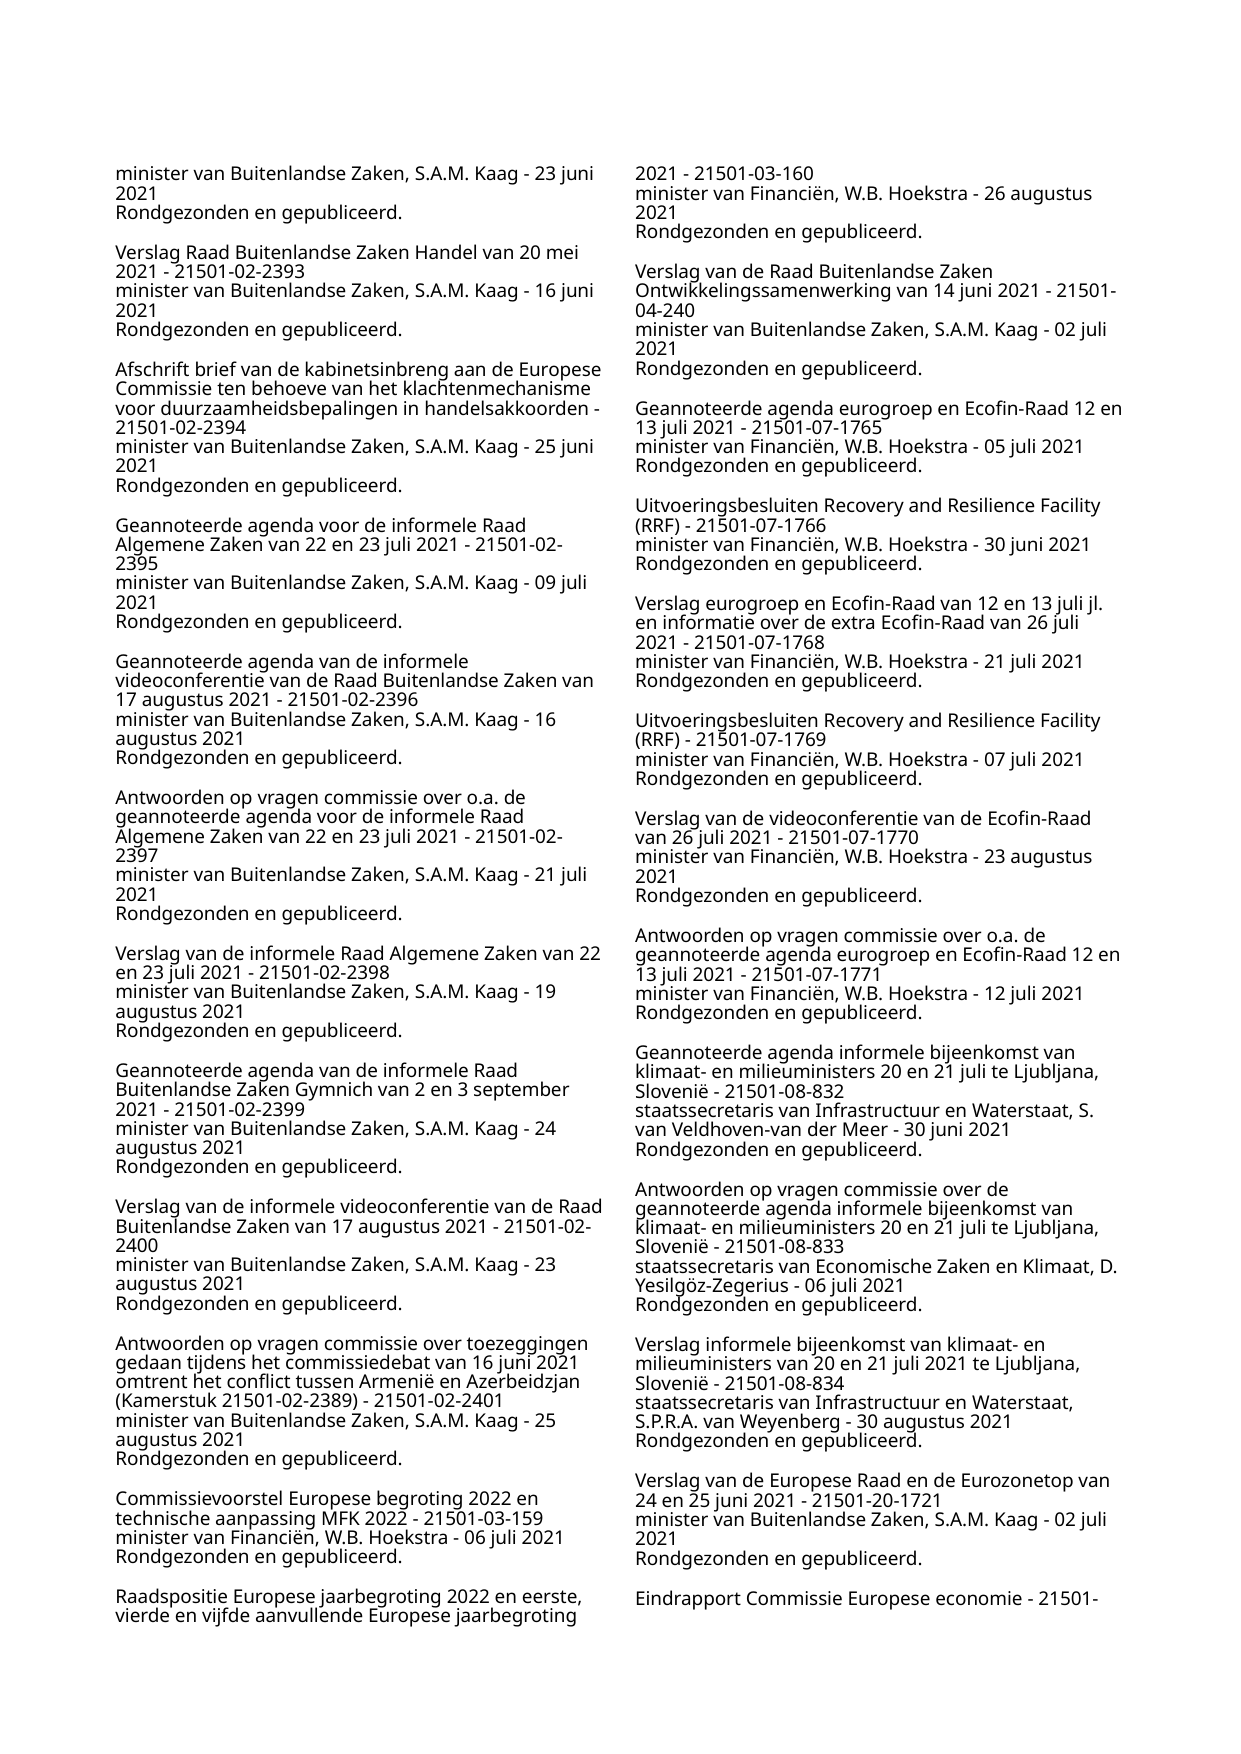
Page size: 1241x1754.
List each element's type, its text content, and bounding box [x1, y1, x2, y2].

text Raadspositie Europese jaarbegroting 2022 en eerste, vierde en vijfde aanvullende Europese jaarbegroting [115, 1588, 605, 1627]
text Rondgezonden en gepubliceerd. [115, 204, 605, 223]
text minister van Financiën, W.B. Hoekstra - 30 juni 2021 [635, 536, 1125, 555]
text minister van Financiën, W.B. Hoekstra - 21 juli 2021 [635, 653, 1125, 672]
text minister van Buitenlandse Zaken, S.A.M. Kaag - 21 juli 2021 [115, 866, 605, 905]
text Rondgezonden en gepubliceerd. [115, 905, 605, 924]
text minister van Buitenlandse Zaken, S.A.M. Kaag - 09 juli 2021 [115, 574, 605, 613]
text Rondgezonden en gepubliceerd. [635, 1296, 1125, 1315]
text Uitvoeringsbesluiten Recovery and Resilience Facility (RRF) - 21501-07-1769 [635, 712, 1125, 751]
text Rondgezonden en gepubliceerd. [115, 1158, 605, 1178]
text Uitvoeringsbesluiten Recovery and Resilience Facility (RRF) - 21501-07-1766 [635, 497, 1125, 536]
text Geannoteerde agenda informele bijeenkomst van klimaat- en milieuministers 20 en 21 juli te Ljubljana, Slovenië - 21501-08-832 [635, 1044, 1125, 1102]
text Eindrapport Commissie Europese economie - 21501- [635, 1589, 1125, 1609]
text Verslag van de informele videoconferentie van de Raad Buitenlandse Zaken van 17 augustus 2021 - 21501-02-2400 [115, 1198, 605, 1256]
text Rondgezonden en gepubliceerd. [635, 887, 1125, 906]
text Geannoteerde agenda eurogroep en Ecofin-Raad 12 en 13 juli 2021 - 21501-07-1765 [635, 399, 1125, 438]
text minister van Buitenlandse Zaken, S.A.M. Kaag - 02 juli 2021 [635, 1511, 1125, 1549]
text Commissievoorstel Europese begroting 2022 en technische aanpassing MFK 2022 - 21501-03-159 [115, 1490, 605, 1529]
text minister van Buitenlandse Zaken, S.A.M. Kaag - 16 augustus 2021 [115, 711, 605, 749]
text minister van Buitenlandse Zaken, S.A.M. Kaag - 23 augustus 2021 [115, 1256, 605, 1295]
text minister van Financiën, W.B. Hoekstra - 23 augustus 2021 [635, 848, 1125, 887]
text Rondgezonden en gepubliceerd. [635, 1432, 1125, 1452]
text Verslag informele bijeenkomst van klimaat- en milieuministers van 20 en 21 juli 2021 te Ljubljana, Slovenië - 21501-08-834 [635, 1336, 1125, 1394]
text Rondgezonden en gepubliceerd. [635, 223, 1125, 242]
text Rondgezonden en gepubliceerd. [115, 749, 605, 768]
text Verslag eurogroep en Ecofin-Raad van 12 en 13 juli jl. en informatie over de extra Ecofin-Raad van 26 juli 2021 - 21501-07-1768 [635, 595, 1125, 653]
text Afschrift brief van de kabinetsinbreng aan de Europese Commissie ten behoeve van het klachtenmechanisme voor duurzaamheidsbepalingen in handelsakkoorden - 21501-02-2394 [115, 361, 605, 438]
text staatssecretaris van Economische Zaken en Klimaat, D. Yesilgöz-Zegerius - 06 juli 2021 [635, 1258, 1125, 1296]
text Rondgezonden en gepubliceerd. [635, 770, 1125, 789]
text Antwoorden op vragen commissie over o.a. de geannoteerde agenda eurogroep en Ecofin-Raad 12 en 13 juli 2021 - 21501-07-1771 [635, 927, 1125, 985]
text Rondgezonden en gepubliceerd. [635, 672, 1125, 691]
text minister van Buitenlandse Zaken, S.A.M. Kaag - 24 augustus 2021 [115, 1120, 605, 1158]
text Rondgezonden en gepubliceerd. [115, 1548, 605, 1567]
text Geannoteerde agenda van de informele videoconferentie van de Raad Buitenlandse Zaken van 17 augustus 2021 - 21501-02-2396 [115, 653, 605, 711]
text Rondgezonden en gepubliceerd. [635, 359, 1125, 379]
text minister van Buitenlandse Zaken, S.A.M. Kaag - 16 juni 2021 [115, 282, 605, 321]
text Verslag van de Europese Raad en de Eurozonetop van 24 en 25 juni 2021 - 21501-20-1721 [635, 1472, 1125, 1511]
text staatssecretaris van Infrastructuur en Waterstaat, S.P.R.A. van Weyenberg - 30 augustus 2021 [635, 1394, 1125, 1432]
text Rondgezonden en gepubliceerd. [115, 321, 605, 340]
text minister van Buitenlandse Zaken, S.A.M. Kaag - 19 augustus 2021 [115, 983, 605, 1022]
text Rondgezonden en gepubliceerd. [115, 1295, 605, 1314]
text minister van Financiën, W.B. Hoekstra - 06 juli 2021 [115, 1529, 605, 1548]
text Antwoorden op vragen commissie over o.a. de geannoteerde agenda voor de informele Raad Algemene Zaken van 22 en 23 juli 2021 - 21501-02-2397 [115, 789, 605, 866]
text Antwoorden op vragen commissie over de geannoteerde agenda informele bijeenkomst van klimaat- en milieuministers 20 en 21 juli te Ljubljana, Slovenië - 21501-08-833 [635, 1181, 1125, 1258]
text minister van Buitenlandse Zaken, S.A.M. Kaag - 25 augustus 2021 [115, 1412, 605, 1450]
text Rondgezonden en gepubliceerd. [115, 1450, 605, 1469]
text minister van Financiën, W.B. Hoekstra - 12 juli 2021 [635, 985, 1125, 1004]
text Rondgezonden en gepubliceerd. [635, 1141, 1125, 1160]
text Rondgezonden en gepubliceerd. [635, 1549, 1125, 1569]
text minister van Buitenlandse Zaken, S.A.M. Kaag - 25 juni 2021 [115, 438, 605, 477]
text Geannoteerde agenda voor de informele Raad Algemene Zaken van 22 en 23 juli 2021 - 21501-02-2395 [115, 517, 605, 574]
text staatssecretaris van Infrastructuur en Waterstaat, S. van Veldhoven-van der Meer - 30 juni 2021 [635, 1102, 1125, 1141]
text Rondgezonden en gepubliceerd. [635, 1004, 1125, 1023]
text Verslag van de Raad Buitenlandse Zaken Ontwikkelingssamenwerking van 14 juni 2021 - 21501-04-240 [635, 263, 1125, 321]
text Antwoorden op vragen commissie over toezeggingen gedaan tijdens het commissiedebat van 16 juni 2021 omtrent het conflict tussen Armenië en Azerbeidzjan (Kamerstuk 21501-02-2389) - 21501-02-2401 [115, 1335, 605, 1412]
text Rondgezonden en gepubliceerd. [115, 613, 605, 632]
text Rondgezonden en gepubliceerd. [115, 1022, 605, 1041]
text minister van Financiën, W.B. Hoekstra - 26 augustus 2021 [635, 184, 1125, 223]
text minister van Buitenlandse Zaken, S.A.M. Kaag - 02 juli 2021 [635, 321, 1125, 359]
text minister van Buitenlandse Zaken, S.A.M. Kaag - 23 juni 2021 [115, 165, 605, 204]
text minister van Financiën, W.B. Hoekstra - 07 juli 2021 [635, 751, 1125, 770]
text 2021 - 21501-03-160 [635, 165, 1125, 184]
text minister van Financiën, W.B. Hoekstra - 05 juli 2021 [635, 438, 1125, 457]
text Rondgezonden en gepubliceerd. [635, 457, 1125, 477]
text Verslag van de informele Raad Algemene Zaken van 22 en 23 juli 2021 - 21501-02-2398 [115, 945, 605, 983]
text Verslag van de videoconferentie van de Ecofin-Raad van 26 juli 2021 - 21501-07-1770 [635, 810, 1125, 848]
text Geannoteerde agenda van de informele Raad Buitenlandse Zaken Gymnich van 2 en 3 september 2021 - 21501-02-2399 [115, 1062, 605, 1120]
text Verslag Raad Buitenlandse Zaken Handel van 20 mei 2021 - 21501-02-2393 [115, 244, 605, 282]
text Rondgezonden en gepubliceerd. [115, 477, 605, 496]
text Rondgezonden en gepubliceerd. [635, 555, 1125, 574]
